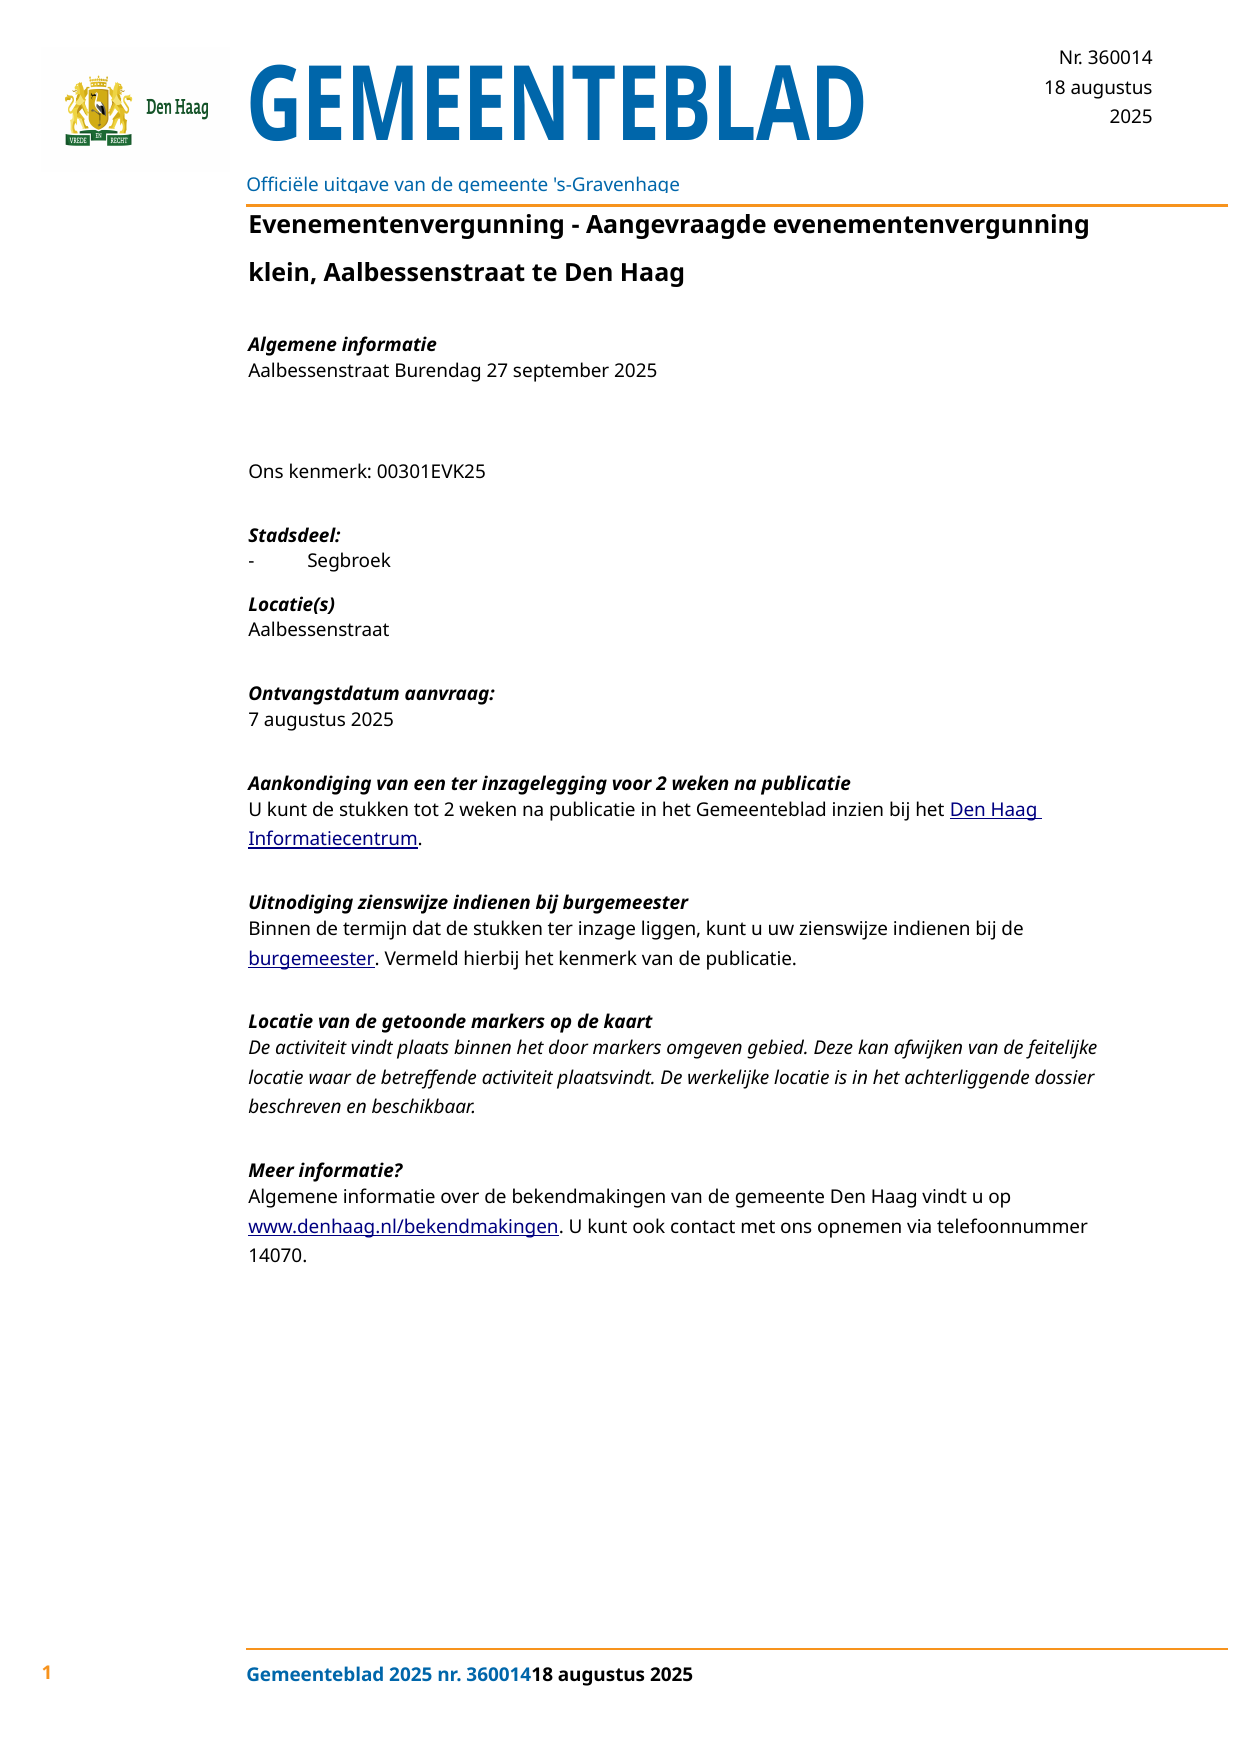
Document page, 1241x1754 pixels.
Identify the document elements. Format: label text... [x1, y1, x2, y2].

text Meer informatie? [248, 1158, 1152, 1183]
text Ons kenmerk: 00301EVK25 [248, 458, 1152, 484]
text De activiteit vindt plaats binnen het door markers omgeven gebied. Deze kan afwijken van de feitelijke locatie waar de betreffende activiteit plaatsvindt. De werkelijke locatie is in het achterliggende dossier beschreven en beschikbaar. [248, 1034, 1152, 1119]
text Aankondiging van een ter inzagelegging voor 2 weken na publicatie [248, 770, 1152, 796]
text Ontvangstdatum aanvraag: [248, 681, 1152, 706]
text 7 augustus 2025 [248, 706, 1152, 732]
text Aalbessenstraat Burendag 27 september 2025 [248, 357, 1152, 383]
list Segbroek [248, 548, 1152, 573]
text Uitnodiging zienswijze indienen bij burgemeester [248, 889, 1152, 915]
picture [41, 47, 231, 172]
text Algemene informatie [248, 331, 1152, 357]
text Locatie(s) [248, 591, 1152, 617]
text Algemene informatie over de bekendmakingen van de gemeente Den Haag vindt u op www.denhaag.nl/bekendmakingen. U kunt ook contact met ons opnemen via telefoonnummer 14070. [248, 1183, 1152, 1268]
text Binnen de termijn dat de stukken ter inzage liggen, kunt u uw zienswijze indienen bij de burgemeester. Vermeld hierbij het kenmerk van de publicatie. [248, 915, 1152, 971]
text U kunt de stukken tot 2 weken na publicatie in het Gemeenteblad inzien bij het Den Haag Informatiecentrum. [248, 796, 1152, 851]
text Stadsdeel: [248, 522, 1152, 548]
text Locatie van de getoonde markers op de kaart [248, 1009, 1152, 1034]
text Evenementenvergunning - Aangevraagde evenementenvergunning klein, Aalbessenstraat te Den Haag [248, 207, 1152, 288]
text Aalbessenstraat [248, 617, 1152, 642]
